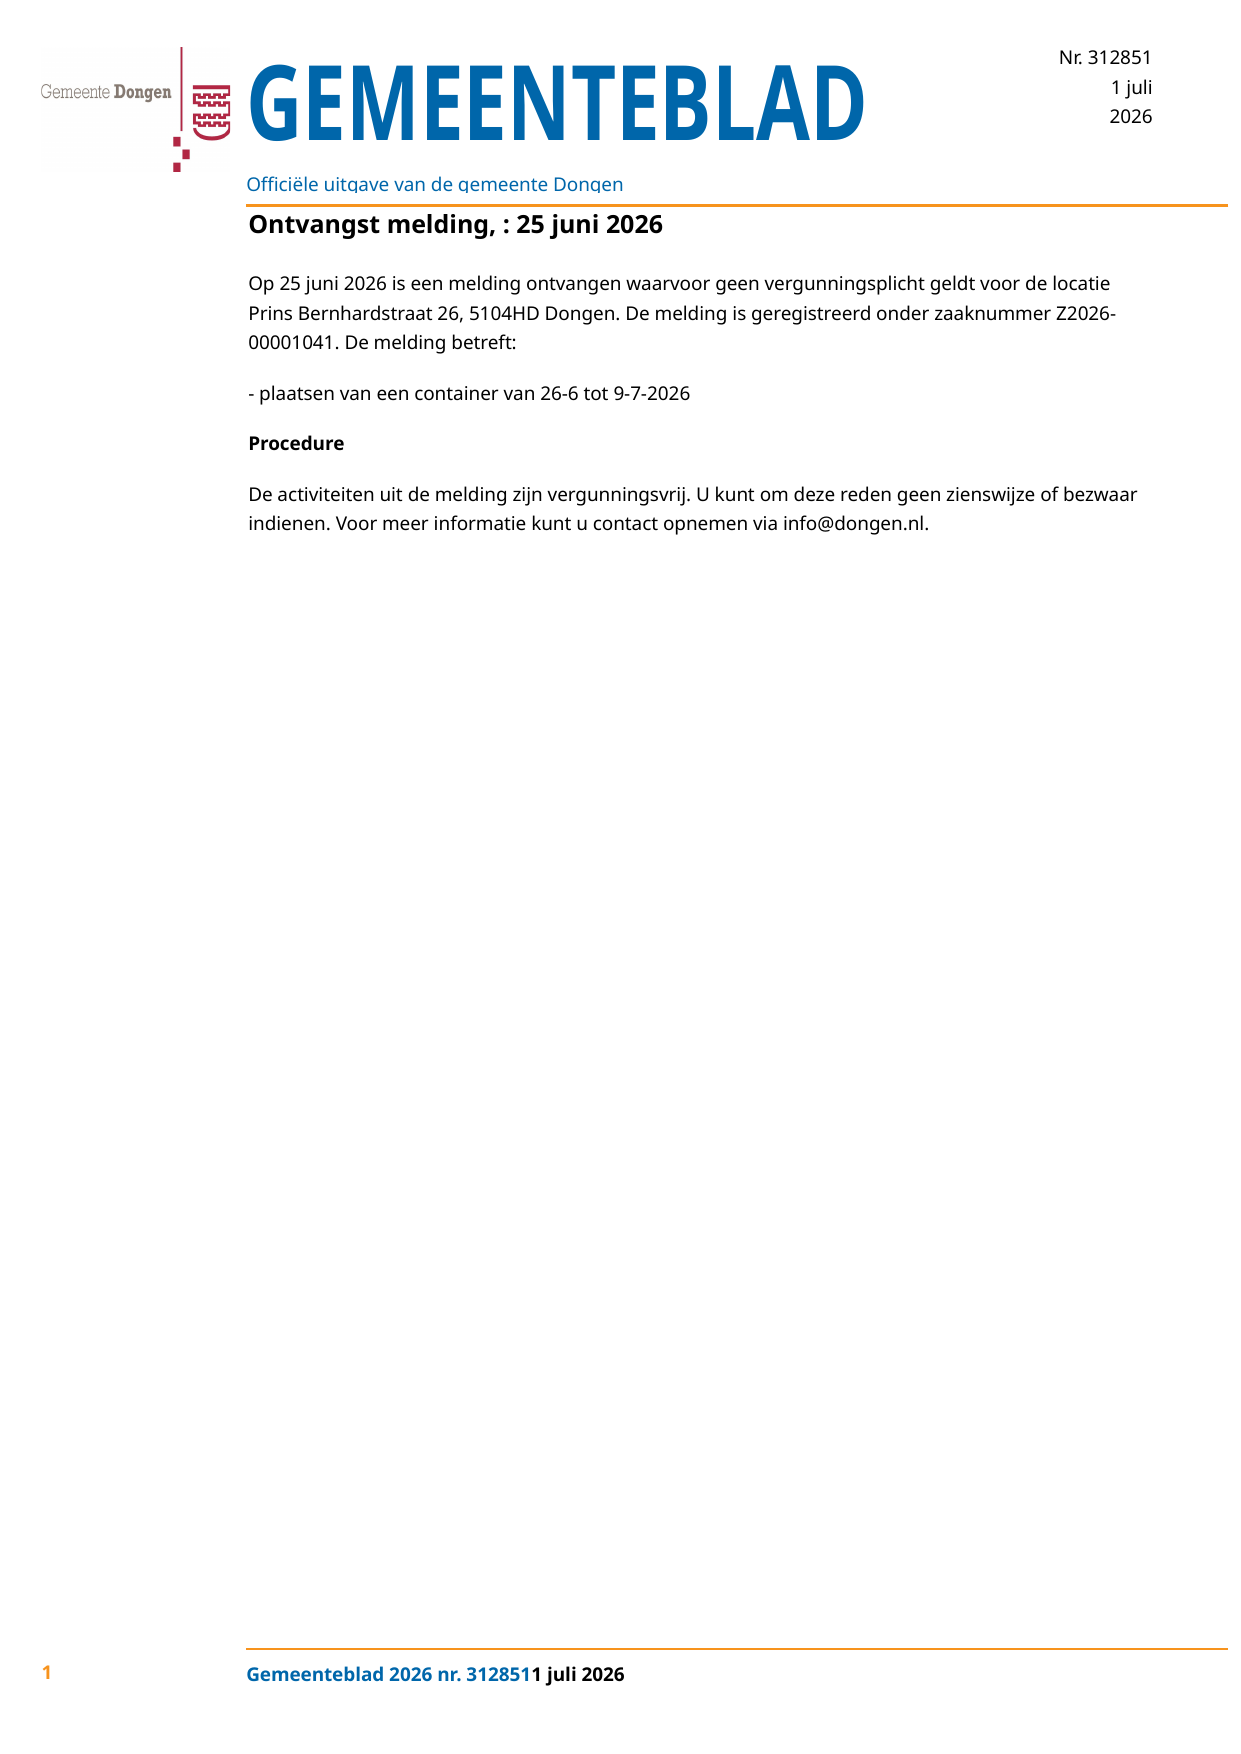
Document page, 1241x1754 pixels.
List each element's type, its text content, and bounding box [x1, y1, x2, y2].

text Op 25 juni 2026 is een melding ontvangen waarvoor geen vergunningsplicht geldt voor de locatie Prins Bernhardstraat 26, 5104HD Dongen. De melding is geregistreerd onder zaaknummer Z2026-00001041. De melding betreft: [248, 270, 1152, 355]
text Ontvangst melding, : 25 juni 2026 [248, 207, 1152, 241]
picture [41, 47, 231, 172]
text De activiteiten uit de melding zijn vergunningsvrij. U kunt om deze reden geen zienswijze of bezwaar indienen. Voor meer informatie kunt u contact opnemen via info@dongen.nl. [248, 481, 1152, 536]
text - plaatsen van een container van 26-6 tot 9-7-2026 [248, 380, 1152, 406]
text Procedure [248, 430, 1152, 456]
